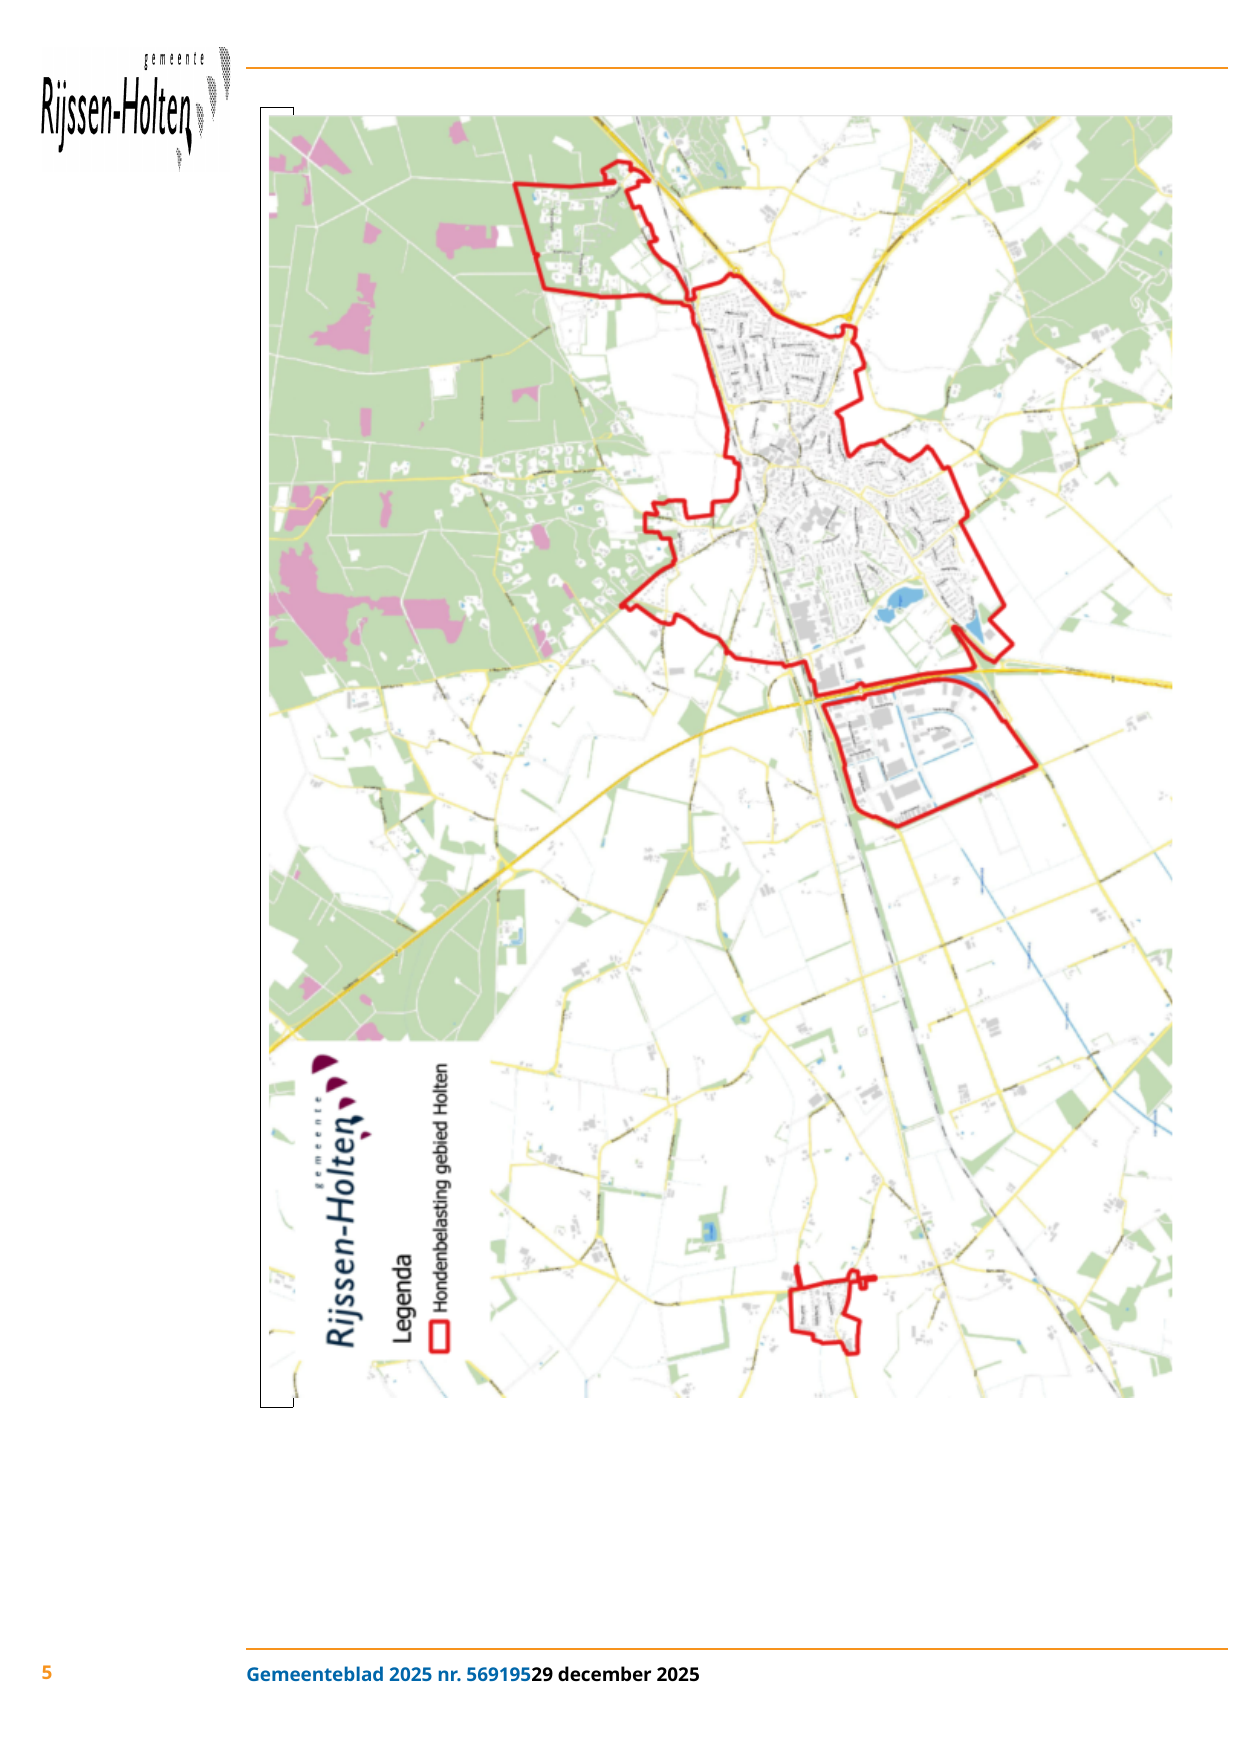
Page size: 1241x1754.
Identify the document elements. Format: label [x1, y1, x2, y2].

picture [268, 115, 1173, 1398]
picture [41, 47, 231, 172]
